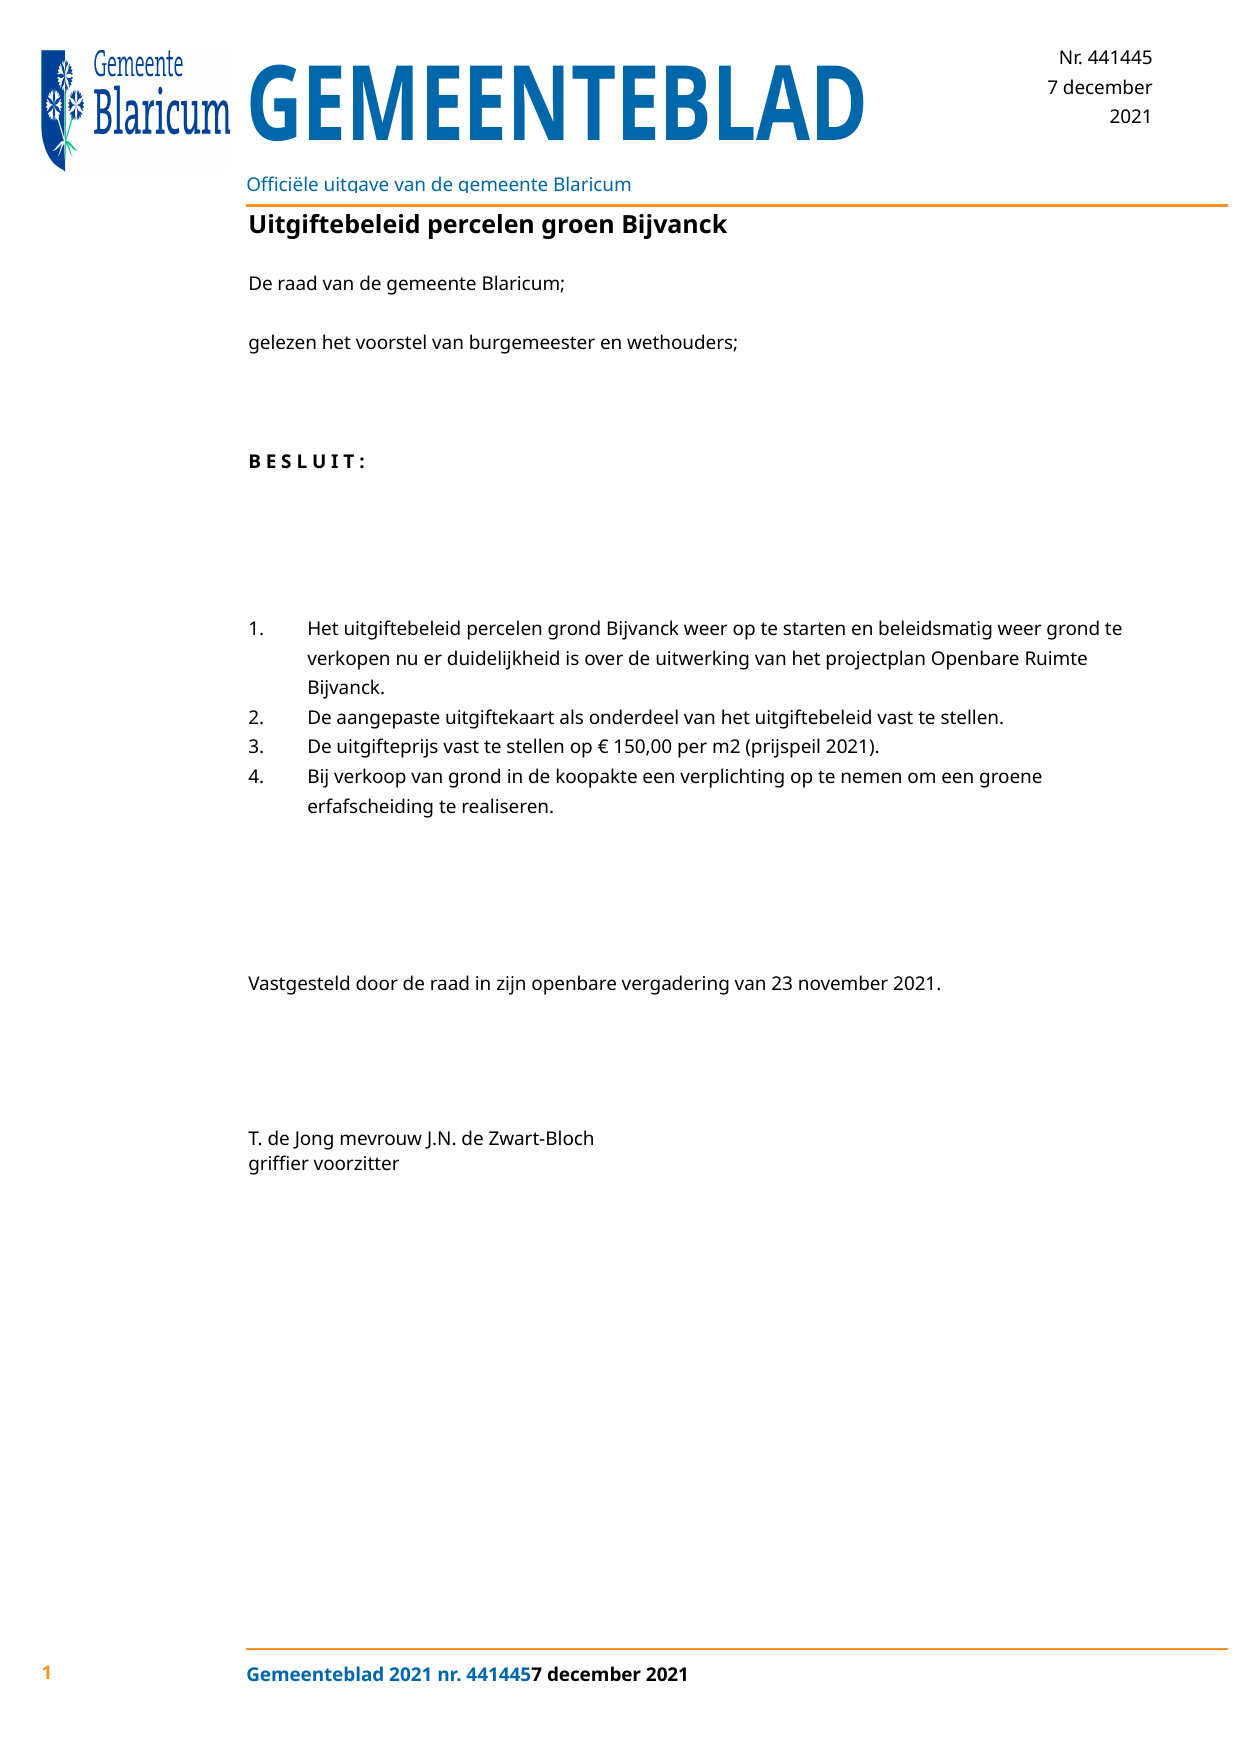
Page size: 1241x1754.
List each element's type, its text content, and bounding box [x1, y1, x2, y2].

picture [41, 47, 231, 172]
text De raad van de gemeente Blaricum; [248, 270, 1152, 296]
text gelezen het voorstel van burgemeester en wethouders; [248, 329, 1152, 355]
list Het uitgiftebeleid percelen grond Bijvanck weer op te starten en beleidsmatig weer grond te verkopen nu er duidelijkheid is over de uitwerking van het projectplan Openbare Ruimte Bijvanck. [248, 615, 1152, 700]
list De uitgifteprijs vast te stellen op € 150,00 per m2 (prijspeil 2021). [248, 734, 1152, 759]
text B E S L U I T : [248, 448, 1152, 473]
text Uitgiftebeleid percelen groen Bijvanck [248, 207, 1152, 241]
list De aangepaste uitgiftekaart als onderdeel van het uitgiftebeleid vast te stellen. [248, 704, 1152, 730]
text Vastgesteld door de raad in zijn openbare vergadering van 23 november 2021. [248, 970, 1152, 996]
text T. de Jong mevrouw J.N. de Zwart-Bloch [248, 1125, 1152, 1151]
text griffier voorzitter [248, 1151, 1152, 1176]
list Bij verkoop van grond in de koopakte een verplichting op te nemen om een groene erfafscheiding te realiseren. [248, 763, 1152, 819]
